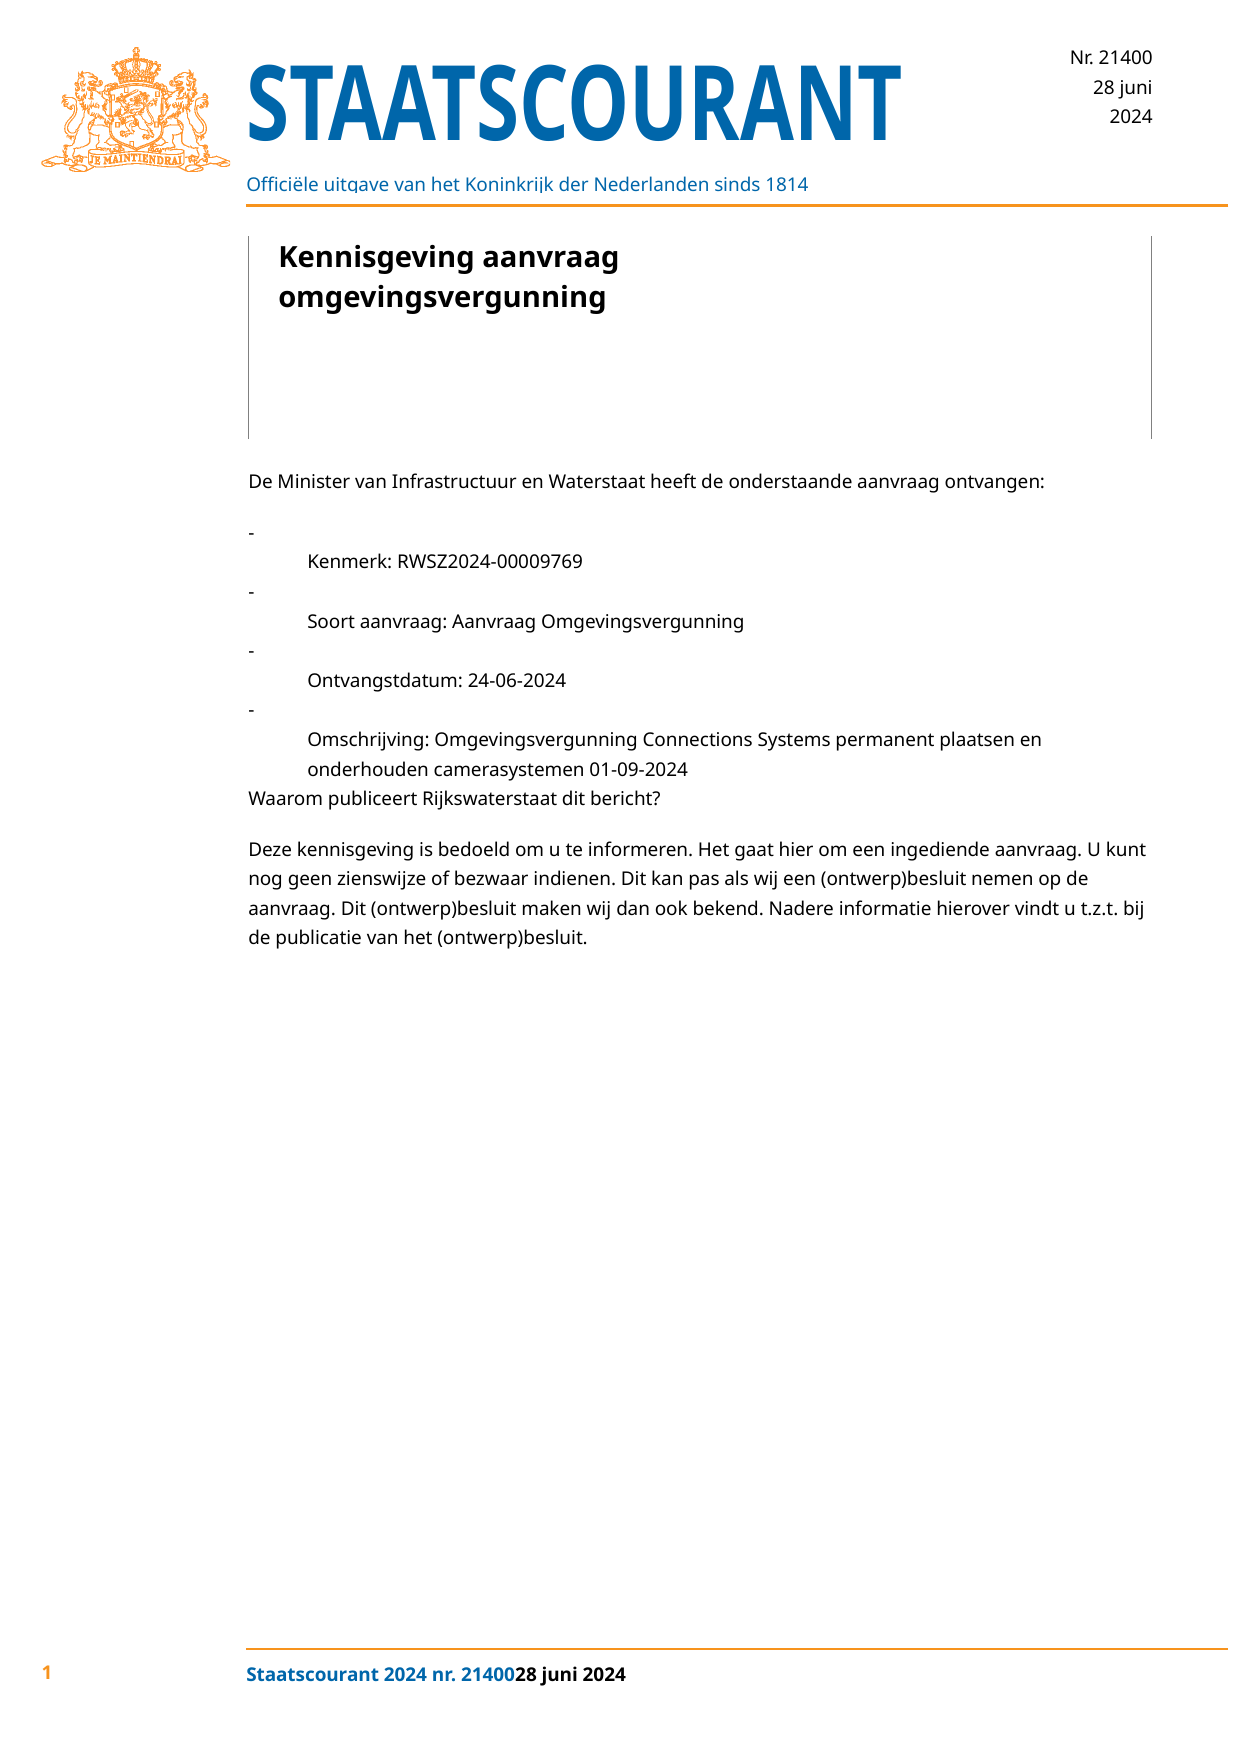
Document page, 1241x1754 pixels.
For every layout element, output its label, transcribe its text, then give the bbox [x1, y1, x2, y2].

list Omschrijving: Omgevingsvergunning Connections Systems permanent plaatsen en onderhouden camerasystemen 01-09-2024 [248, 726, 1152, 781]
picture [912, 236, 1090, 414]
list Kenmerk: RWSZ2024-00009769 [248, 549, 1152, 574]
picture [41, 47, 231, 172]
table_header [1090, 236, 1151, 413]
text De Minister van Infrastructuur en Waterstaat heeft de onderstaande aanvraag ontvangen: [248, 469, 1152, 494]
text Waarom publiceert Rijkswaterstaat dit bericht? [248, 785, 1152, 811]
list Ontvangstdatum: 24-06-2024 [248, 667, 1152, 693]
text Deze kennisgeving is bedoeld om u te informeren. Het gaat hier om een ingediende aanvraag. U kunt nog geen zienswijze of bezwaar indienen. Dit kan pas als wij een (ontwerp)besluit nemen op de aanvraag. Dit (ontwerp)besluit maken wij dan ook bekend. Nadere informatie hierover vindt u t.z.t. bij de publicatie van het (ontwerp)besluit. [248, 836, 1152, 950]
list Soort aanvraag: Aanvraag Omgevingsvergunning [248, 608, 1152, 633]
table_header Kennisgeving aanvraag omgevingsvergunning [249, 236, 850, 439]
table_header [850, 236, 912, 413]
table_header [850, 414, 1151, 439]
